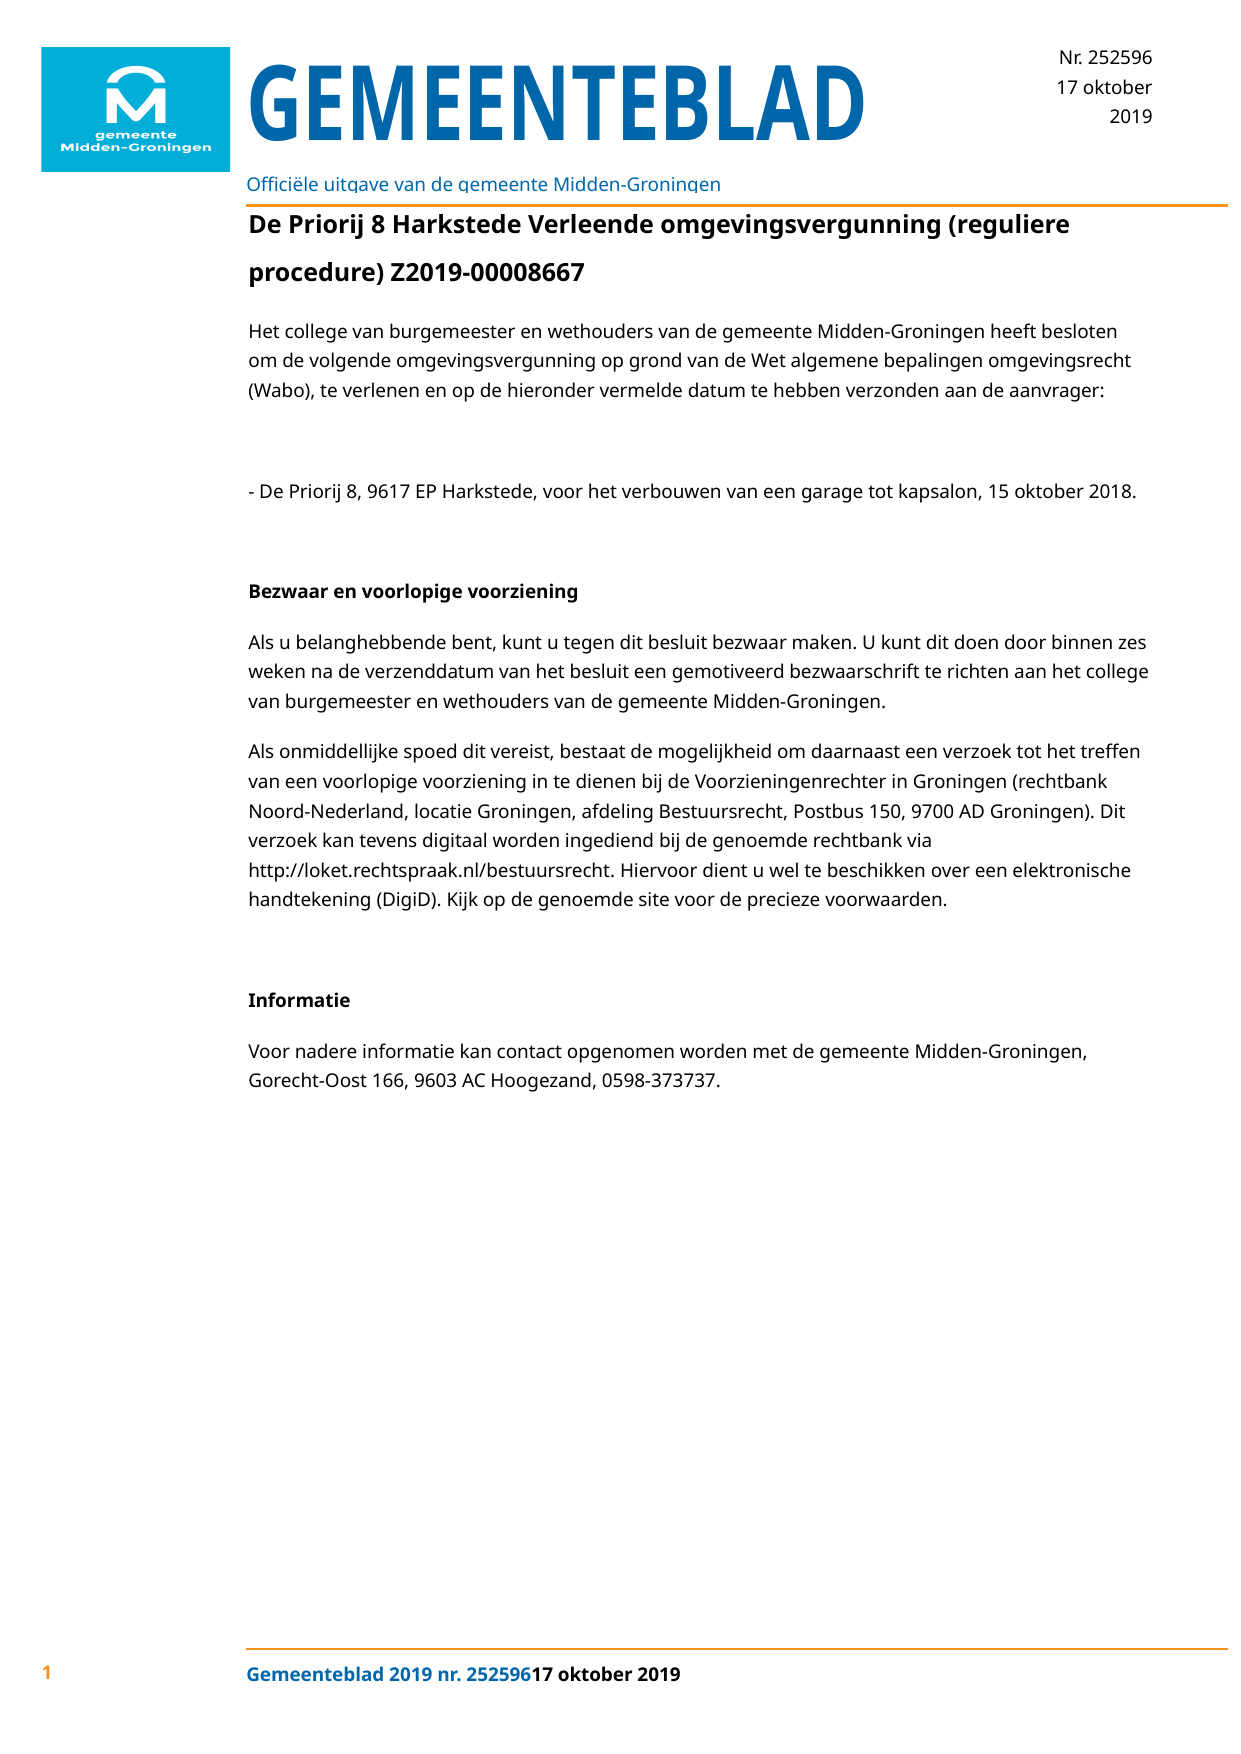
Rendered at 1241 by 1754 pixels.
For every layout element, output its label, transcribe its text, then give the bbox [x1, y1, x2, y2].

text - De Priorij 8, 9617 EP Harkstede, voor het verbouwen van een garage tot kapsalon, 15 oktober 2018. [248, 478, 1152, 504]
text Voor nadere informatie kan contact opgenomen worden met de gemeente Midden-Groningen, Gorecht-Oost 166, 9603 AC Hoogezand, 0598-373737. [248, 1038, 1152, 1093]
text De Priorij 8 Harkstede Verleende omgevingsvergunning (reguliere procedure) Z2019-00008667 [248, 207, 1152, 288]
text Bezwaar en voorlopige voorziening [248, 579, 1152, 604]
picture [108, 66, 164, 82]
text Informatie [248, 987, 1152, 1013]
text Als u belanghebbende bent, kunt u tegen dit besluit bezwaar maken. U kunt dit doen door binnen zes weken na de verzenddatum van het besluit een gemotiveerd bezwaarschrift te richten aan het college van burgemeester en wethouders van de gemeente Midden-Groningen. [248, 629, 1152, 714]
text Het college van burgemeester en wethouders van de gemeente Midden-Groningen heeft besloten om de volgende omgevingsvergunning op grond van de Wet algemene bepalingen omgevingsrecht (Wabo), te verlenen en op de hieronder vermelde datum te hebben verzonden aan de aanvrager: [248, 318, 1152, 403]
text Als onmiddellijke spoed dit vereist, bestaat de mogelijkheid om daarnaast een verzoek tot het treffen van een voorlopige voorziening in te dienen bij de Voorzieningenrechter in Groningen (rechtbank Noord-Nederland, locatie Groningen, afdeling Bestuursrecht, Postbus 150, 9700 AD Groningen). Dit verzoek kan tevens digitaal worden ingediend bij de genoemde rechtbank via http://loket.rechtspraak.nl/bestuursrecht. Hiervoor dient u wel te beschikken over een elektronische handtekening (DigiD). Kijk op de genoemde site voor de precieze voorwaarden. [248, 739, 1152, 912]
picture [107, 89, 165, 122]
picture [184, 146, 190, 153]
